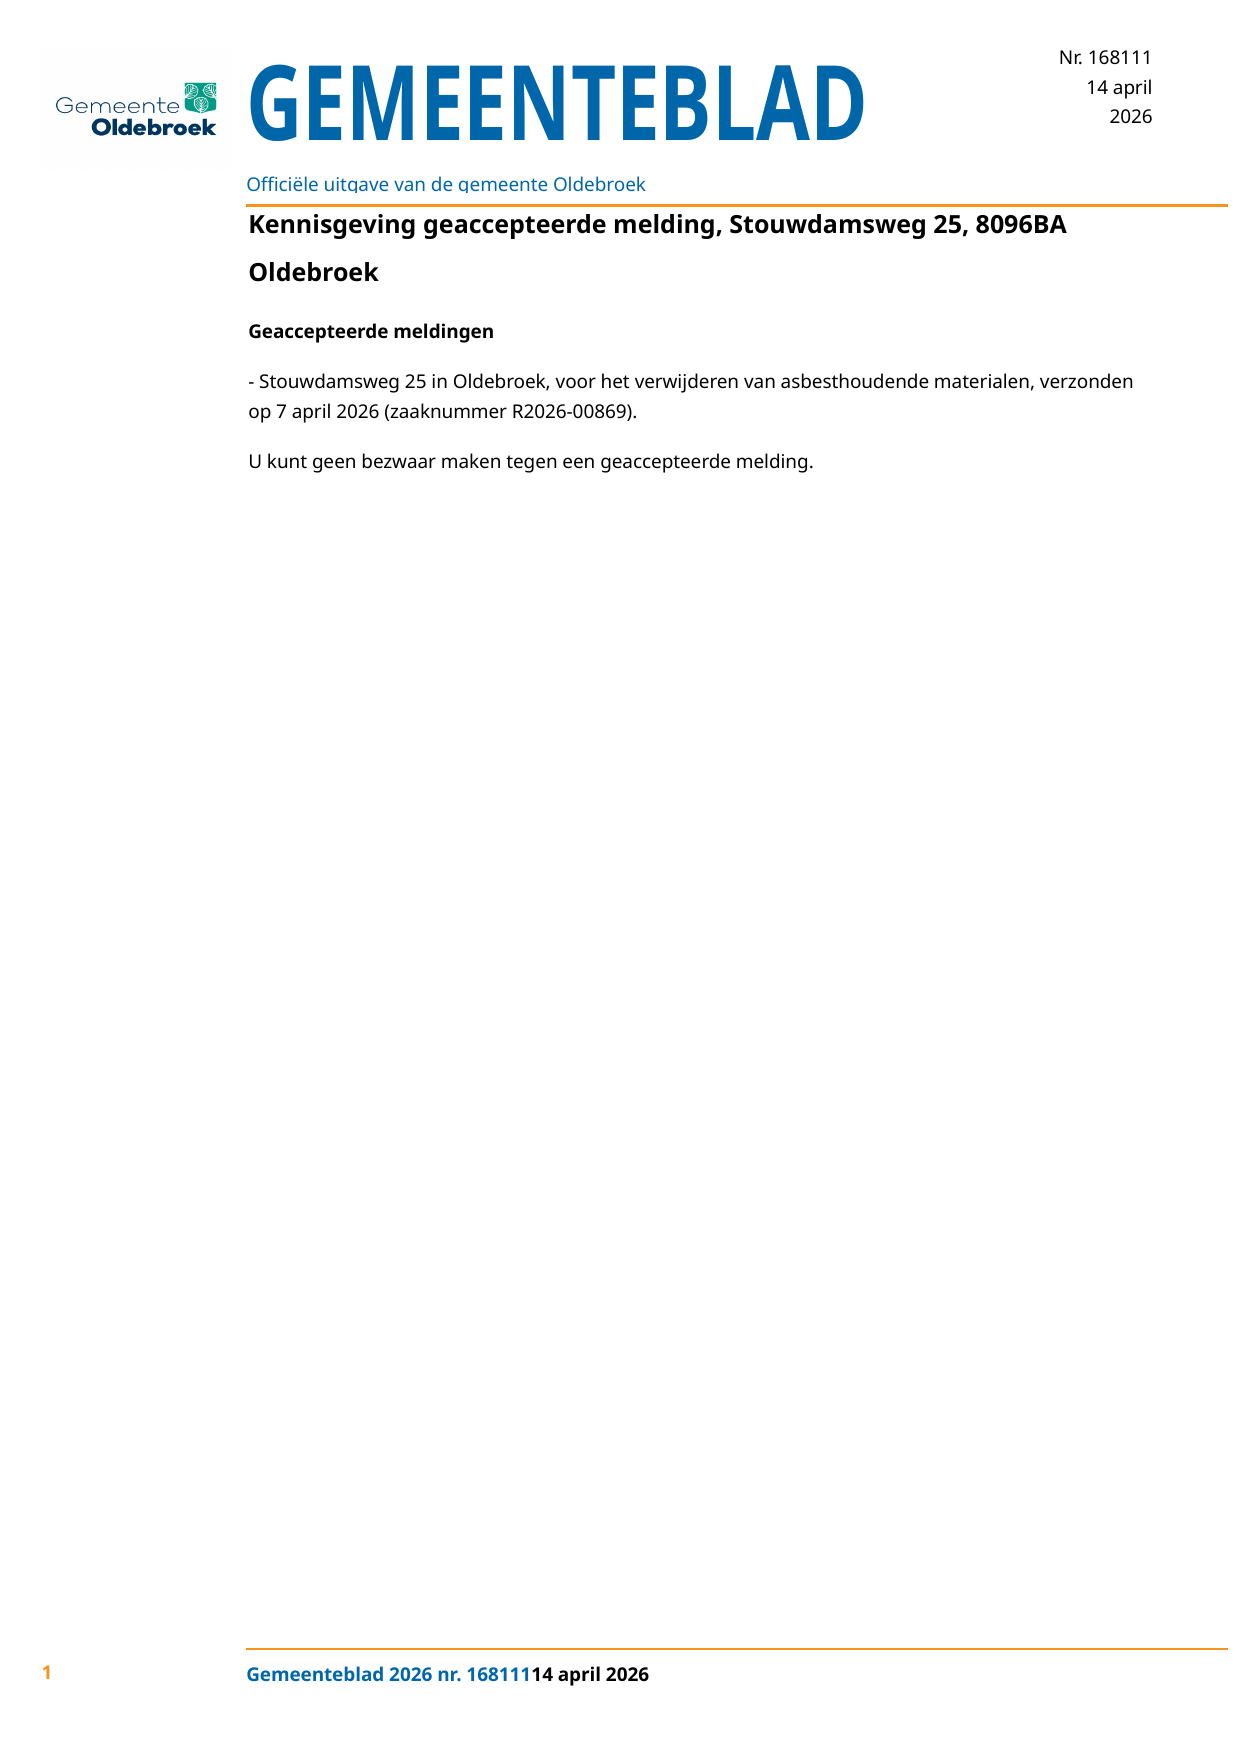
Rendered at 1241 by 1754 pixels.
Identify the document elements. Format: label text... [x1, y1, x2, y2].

text Kennisgeving geaccepteerde melding, Stouwdamsweg 25, 8096BA Oldebroek [248, 207, 1152, 288]
picture [41, 47, 231, 172]
text U kunt geen bezwaar maken tegen een geaccepteerde melding. [248, 448, 1152, 474]
text Geaccepteerde meldingen [248, 318, 1152, 344]
text - Stouwdamsweg 25 in Oldebroek, voor het verwijderen van asbesthoudende materialen, verzonden op 7 april 2026 (zaaknummer R2026-00869). [248, 368, 1152, 424]
